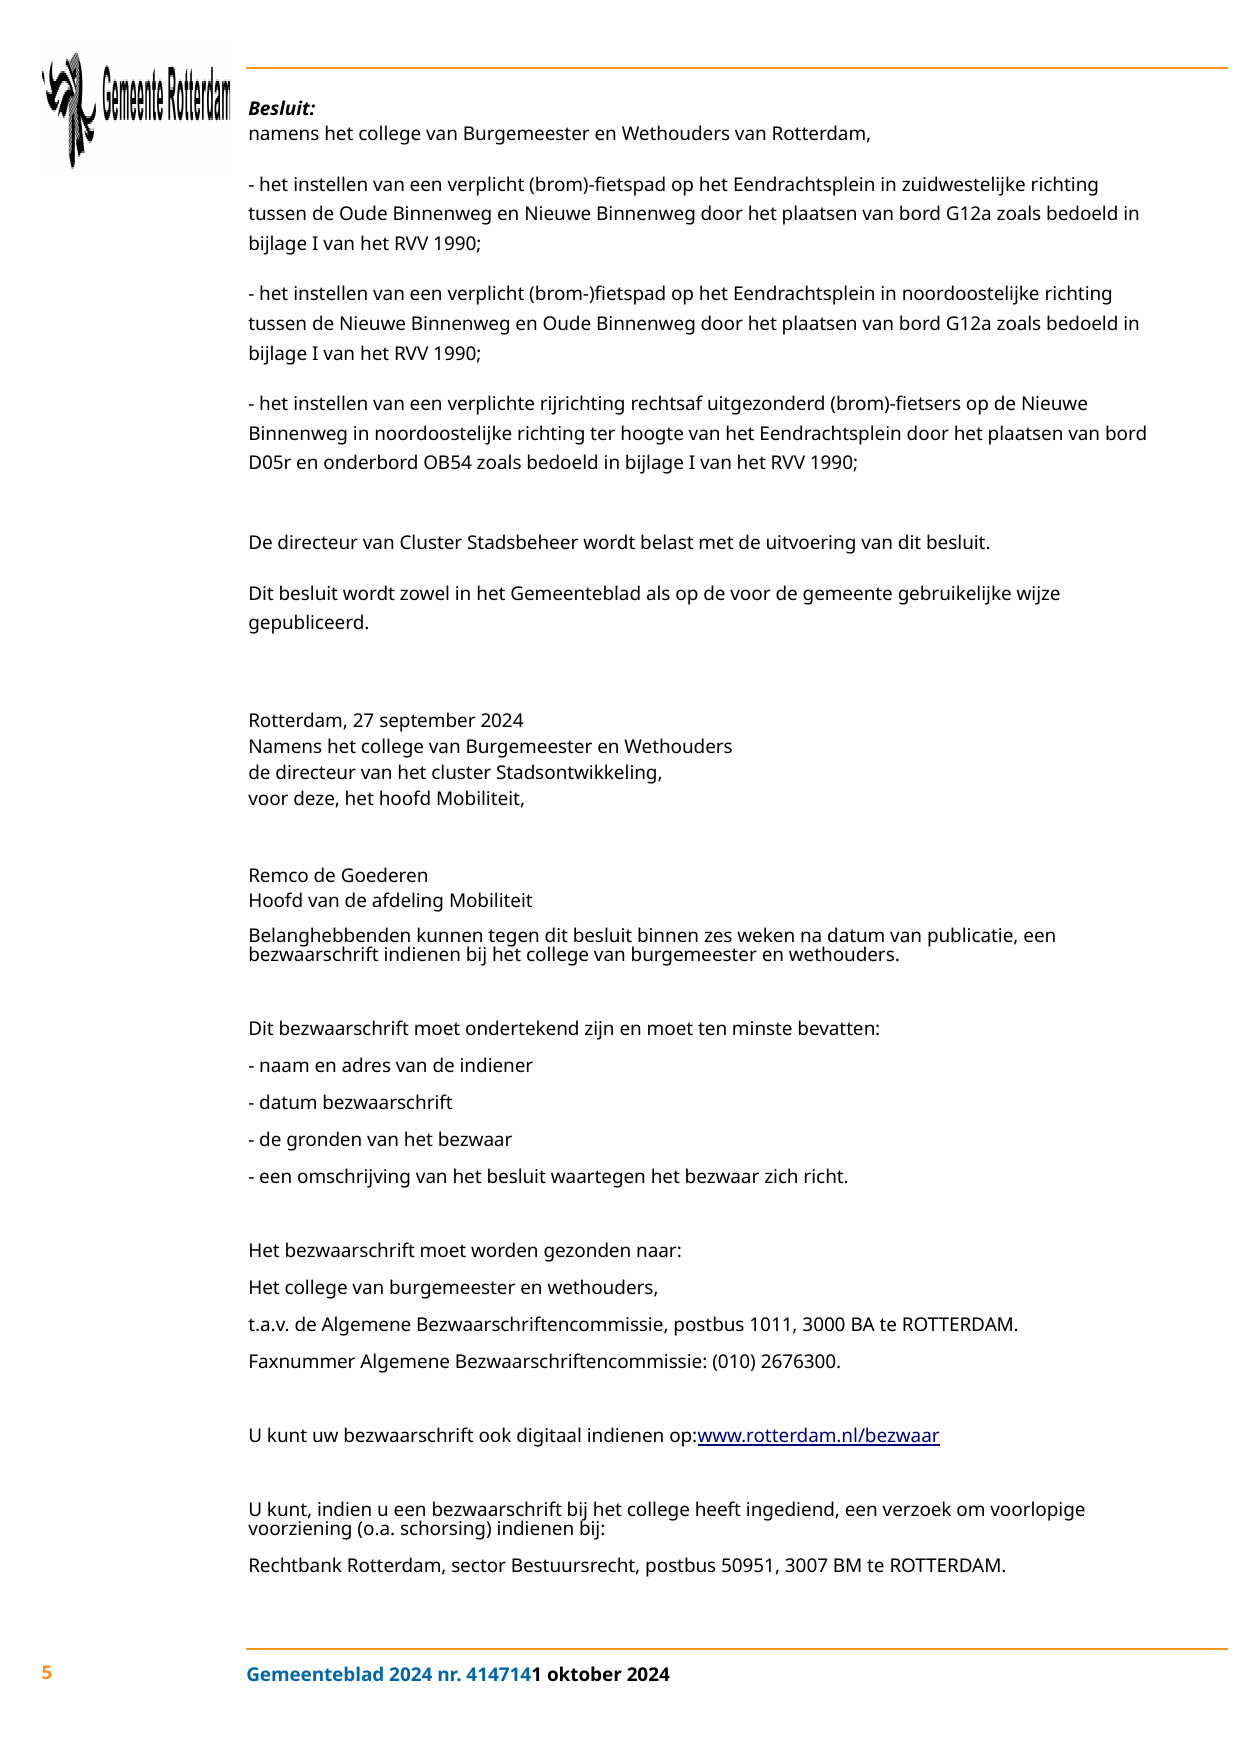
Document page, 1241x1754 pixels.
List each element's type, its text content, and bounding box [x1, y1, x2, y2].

text Dit besluit wordt zowel in het Gemeenteblad als op de voor de gemeente gebruikelijke wijze gepubliceerd. [248, 580, 1152, 635]
text - het instellen van een verplicht (brom)-fietspad op het Eendrachtsplein in zuidwestelijke richting tussen de Oude Binnenweg en Nieuwe Binnenweg door het plaatsen van bord G12a zoals bedoeld in bijlage I van het RVV 1990; [248, 171, 1152, 256]
text Namens het college van Burgemeester en Wethouders [248, 733, 1152, 759]
text - datum bezwaarschrift [248, 1094, 1152, 1113]
text - een omschrijving van het besluit waartegen het bezwaar zich richt. [248, 1168, 1152, 1187]
text voor deze, het hoofd Mobiliteit, [248, 785, 1152, 810]
text t.a.v. de Algemene Bezwaarschriftencommissie, postbus 1011, 3000 BA te ROTTERDAM. [248, 1316, 1152, 1335]
text Faxnummer Algemene Bezwaarschriftencommissie: (010) 2676300. [248, 1353, 1152, 1372]
picture [41, 47, 231, 172]
text - het instellen van een verplichte rijrichting rechtsaf uitgezonderd (brom)-fietsers op de Nieuwe Binnenweg in noordoostelijke richting ter hoogte van het Eendrachtsplein door het plaatsen van bord D05r en onderbord OB54 zoals bedoeld in bijlage I van het RVV 1990; [248, 390, 1152, 475]
text Dit bezwaarschrift moet ondertekend zijn en moet ten minste bevatten: [248, 1020, 1152, 1039]
text namens het college van Burgemeester en Wethouders van Rotterdam, [248, 121, 1152, 146]
text de directeur van het cluster Stadsontwikkeling, [248, 759, 1152, 785]
text - het instellen van een verplicht (brom-)fietspad op het Eendrachtsplein in noordoostelijke richting tussen de Nieuwe Binnenweg en Oude Binnenweg door het plaatsen van bord G12a zoals bedoeld in bijlage I van het RVV 1990; [248, 281, 1152, 365]
text Het college van burgemeester en wethouders, [248, 1279, 1152, 1298]
text U kunt, indien u een bezwaarschrift bij het college heeft ingediend, een verzoek om voorlopige voorziening (o.a. schorsing) indienen bij: [248, 1501, 1152, 1539]
text Het bezwaarschrift moet worden gezonden naar: [248, 1242, 1152, 1261]
text Belanghebbenden kunnen tegen dit besluit binnen zes weken na datum van publicatie, een bezwaarschrift indienen bij het college van burgemeester en wethouders. [248, 927, 1152, 966]
text De directeur van Cluster Stadsbeheer wordt belast met de uitvoering van dit besluit. [248, 529, 1152, 555]
text U kunt uw bezwaarschrift ook digitaal indienen op:www.rotterdam.nl/bezwaar [248, 1427, 1152, 1446]
text Hoofd van de afdeling Mobiliteit [248, 888, 1152, 913]
text - de gronden van het bezwaar [248, 1131, 1152, 1150]
text Remco de Goederen [248, 862, 1152, 888]
text Besluit: [248, 95, 1152, 121]
text Rotterdam, 27 september 2024 [248, 707, 1152, 733]
text Rechtbank Rotterdam, sector Bestuursrecht, postbus 50951, 3007 BM te ROTTERDAM. [248, 1557, 1152, 1576]
text - naam en adres van de indiener [248, 1057, 1152, 1076]
